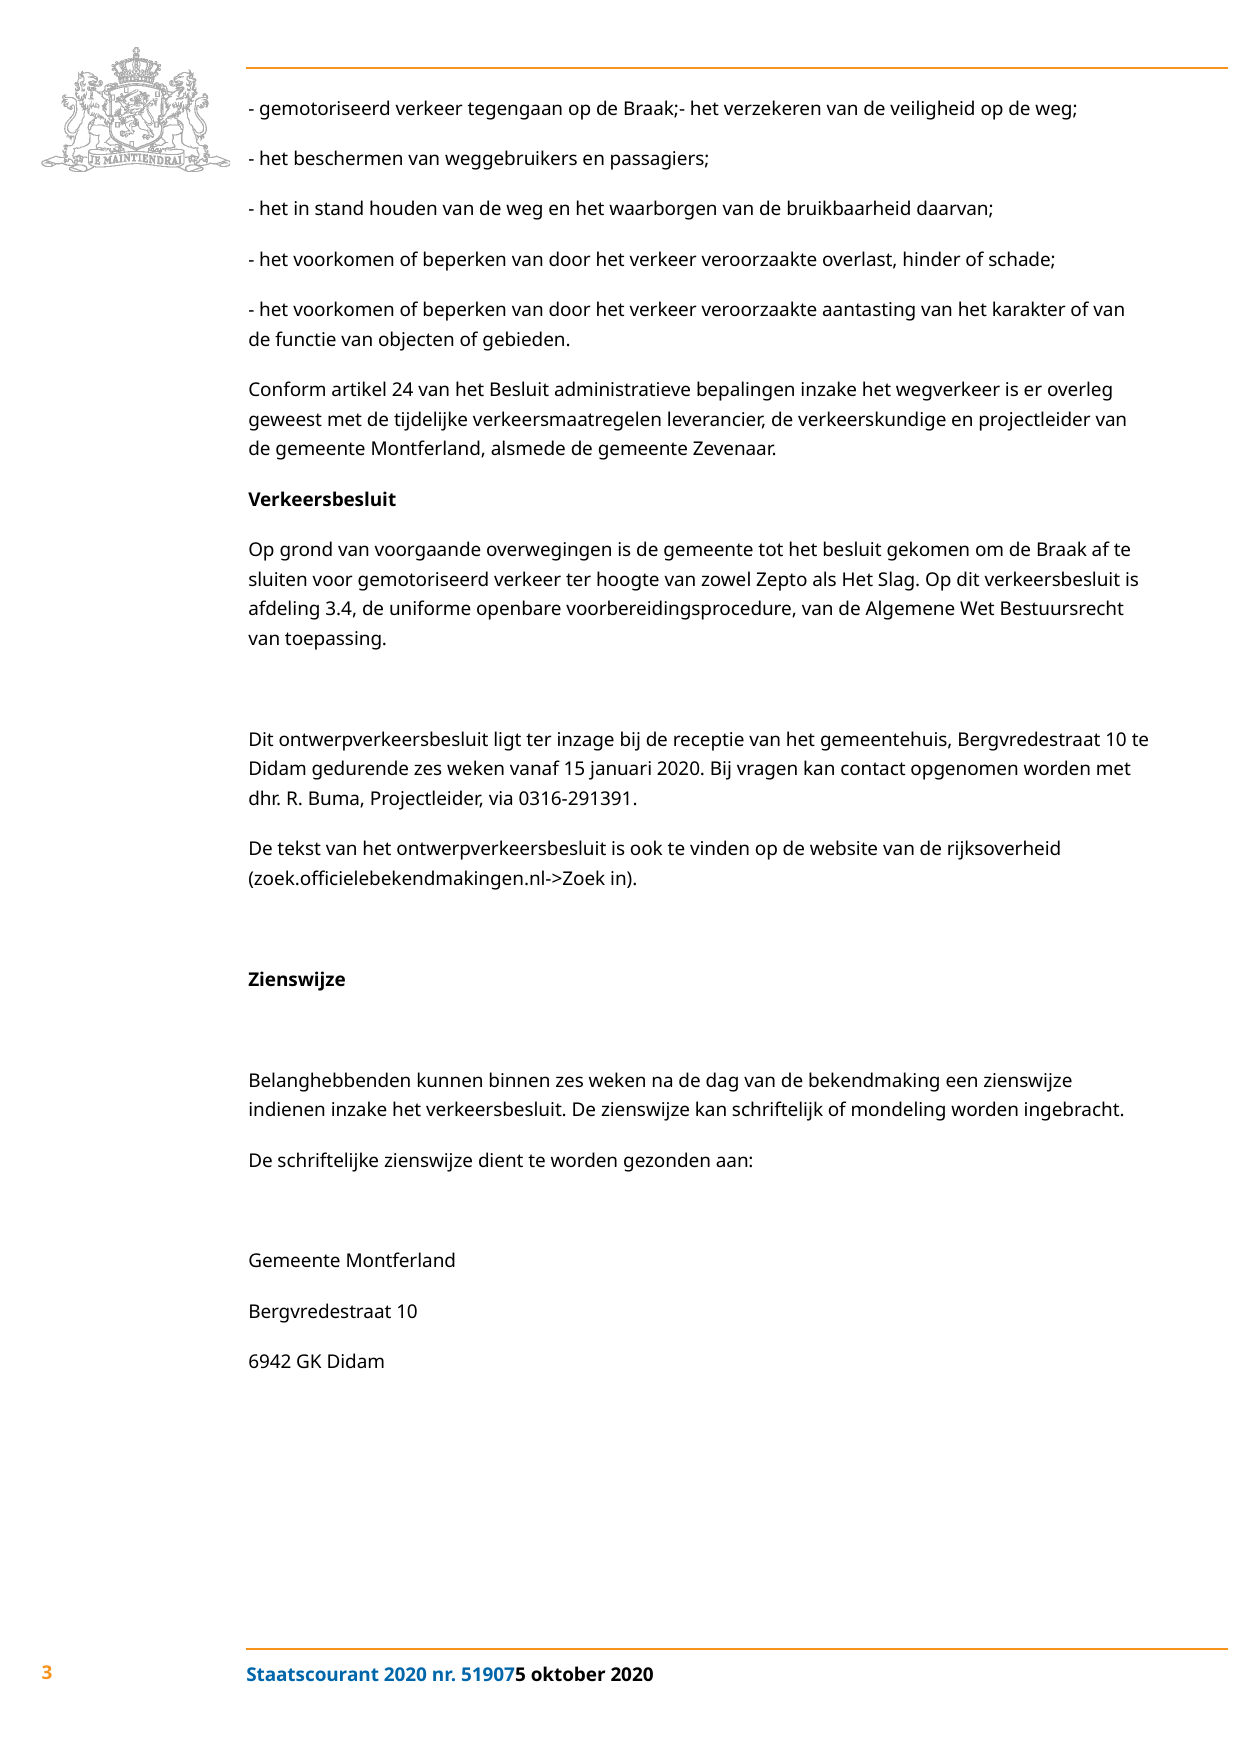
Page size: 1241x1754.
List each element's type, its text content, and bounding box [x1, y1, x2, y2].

text Belanghebbenden kunnen binnen zes weken na de dag van de bekendmaking een zienswijze indienen inzake het verkeersbesluit. De zienswijze kan schriftelijk of mondeling worden ingebracht. [248, 1067, 1152, 1122]
text Dit ontwerpverkeersbesluit ligt ter inzage bij de receptie van het gemeentehuis, Bergvredestraat 10 te Didam gedurende zes weken vanaf 15 januari 2020. Bij vragen kan contact opgenomen worden met dhr. R. Buma, Projectleider, via 0316-291391. [248, 726, 1152, 811]
text Op grond van voorgaande overwegingen is de gemeente tot het besluit gekomen om de Braak af te sluiten voor gemotoriseerd verkeer ter hoogte van zowel Zepto als Het Slag. Op dit verkeersbesluit is afdeling 3.4, de uniforme openbare voorbereidingsprocedure, van de Algemene Wet Bestuursrecht van toepassing. [248, 536, 1152, 651]
text - het voorkomen of beperken van door het verkeer veroorzaakte overlast, hinder of schade; [248, 246, 1152, 272]
text 6942 GK Didam [248, 1348, 1152, 1374]
text - het beschermen van weggebruikers en passagiers; [248, 145, 1152, 171]
picture [41, 47, 231, 172]
text Verkeersbesluit [248, 486, 1152, 512]
text - het in stand houden van de weg en het waarborgen van de bruikbaarheid daarvan; [248, 196, 1152, 221]
text Bergvredestraat 10 [248, 1298, 1152, 1324]
text Conform artikel 24 van het Besluit administratieve bepalingen inzake het wegverkeer is er overleg geweest met de tijdelijke verkeersmaatregelen leverancier, de verkeerskundige en projectleider van de gemeente Montferland, alsmede de gemeente Zevenaar. [248, 376, 1152, 461]
text - het voorkomen of beperken van door het verkeer veroorzaakte aantasting van het karakter of van de functie van objecten of gebieden. [248, 296, 1152, 352]
text Gemeente Montferland [248, 1248, 1152, 1273]
text De tekst van het ontwerpverkeersbesluit is ook te vinden op de website van de rijksoverheid (zoek.officielebekendmakingen.nl->Zoek in). [248, 836, 1152, 891]
text Zienswijze [248, 966, 1152, 992]
text De schriftelijke zienswijze dient te worden gezonden aan: [248, 1147, 1152, 1173]
text - gemotoriseerd verkeer tegengaan op de Braak;- het verzekeren van de veiligheid op de weg; [248, 95, 1152, 121]
